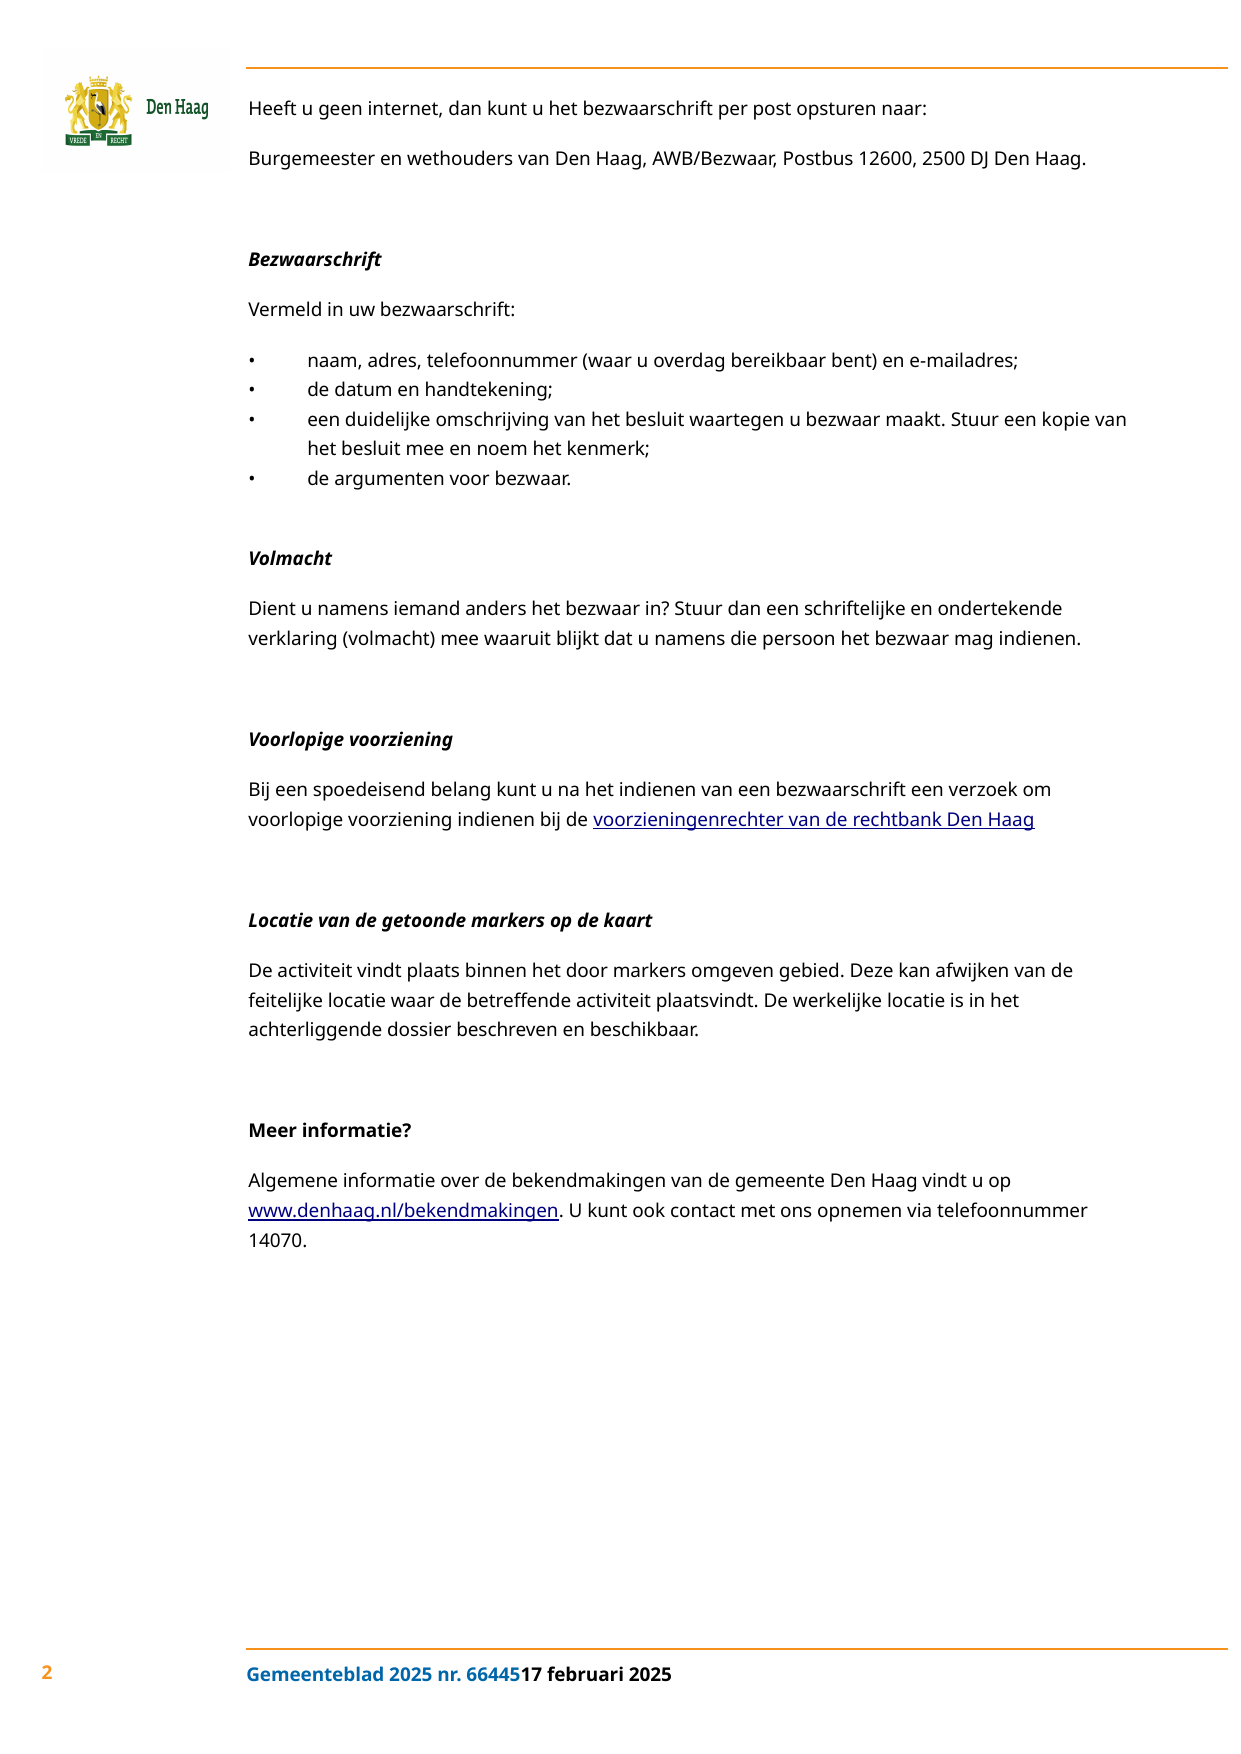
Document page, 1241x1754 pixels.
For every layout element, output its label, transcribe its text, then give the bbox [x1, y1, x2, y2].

text Vermeld in uw bezwaarschrift: [248, 296, 1152, 322]
text De activiteit vindt plaats binnen het door markers omgeven gebied. Deze kan afwijken van de feitelijke locatie waar de betreffende activiteit plaatsvindt. De werkelijke locatie is in het achterliggende dossier beschreven en beschikbaar. [248, 957, 1152, 1042]
picture [41, 47, 231, 172]
text Burgemeester en wethouders van Den Haag, AWB/Bezwaar, Postbus 12600, 2500 DJ Den Haag. [248, 145, 1152, 171]
list een duidelijke omschrijving van het besluit waartegen u bezwaar maakt. Stuur een kopie van het besluit mee en noem het kenmerk; [248, 406, 1152, 461]
list de datum en handtekening; [248, 376, 1152, 402]
text Locatie van de getoonde markers op de kaart [248, 907, 1152, 933]
text Volmacht [248, 545, 1152, 571]
text Heeft u geen internet, dan kunt u het bezwaarschrift per post opsturen naar: [248, 95, 1152, 121]
list naam, adres, telefoonnummer (waar u overdag bereikbaar bent) en e-mailadres; [248, 347, 1152, 373]
text Voorlopige voorziening [248, 726, 1152, 752]
text Meer informatie? [248, 1117, 1152, 1143]
text Algemene informatie over de bekendmakingen van de gemeente Den Haag vindt u op www.denhaag.nl/bekendmakingen. U kunt ook contact met ons opnemen via telefoonnummer 14070. [248, 1168, 1152, 1253]
text Bij een spoedeisend belang kunt u na het indienen van een bezwaarschrift een verzoek om voorlopige voorziening indienen bij de voorzieningenrechter van de rechtbank Den Haag [248, 776, 1152, 832]
list de argumenten voor bezwaar. [248, 465, 1152, 491]
text Dient u namens iemand anders het bezwaar in? Stuur dan een schriftelijke en ondertekende verklaring (volmacht) mee waaruit blijkt dat u namens die persoon het bezwaar mag indienen. [248, 596, 1152, 651]
text Bezwaarschrift [248, 246, 1152, 272]
